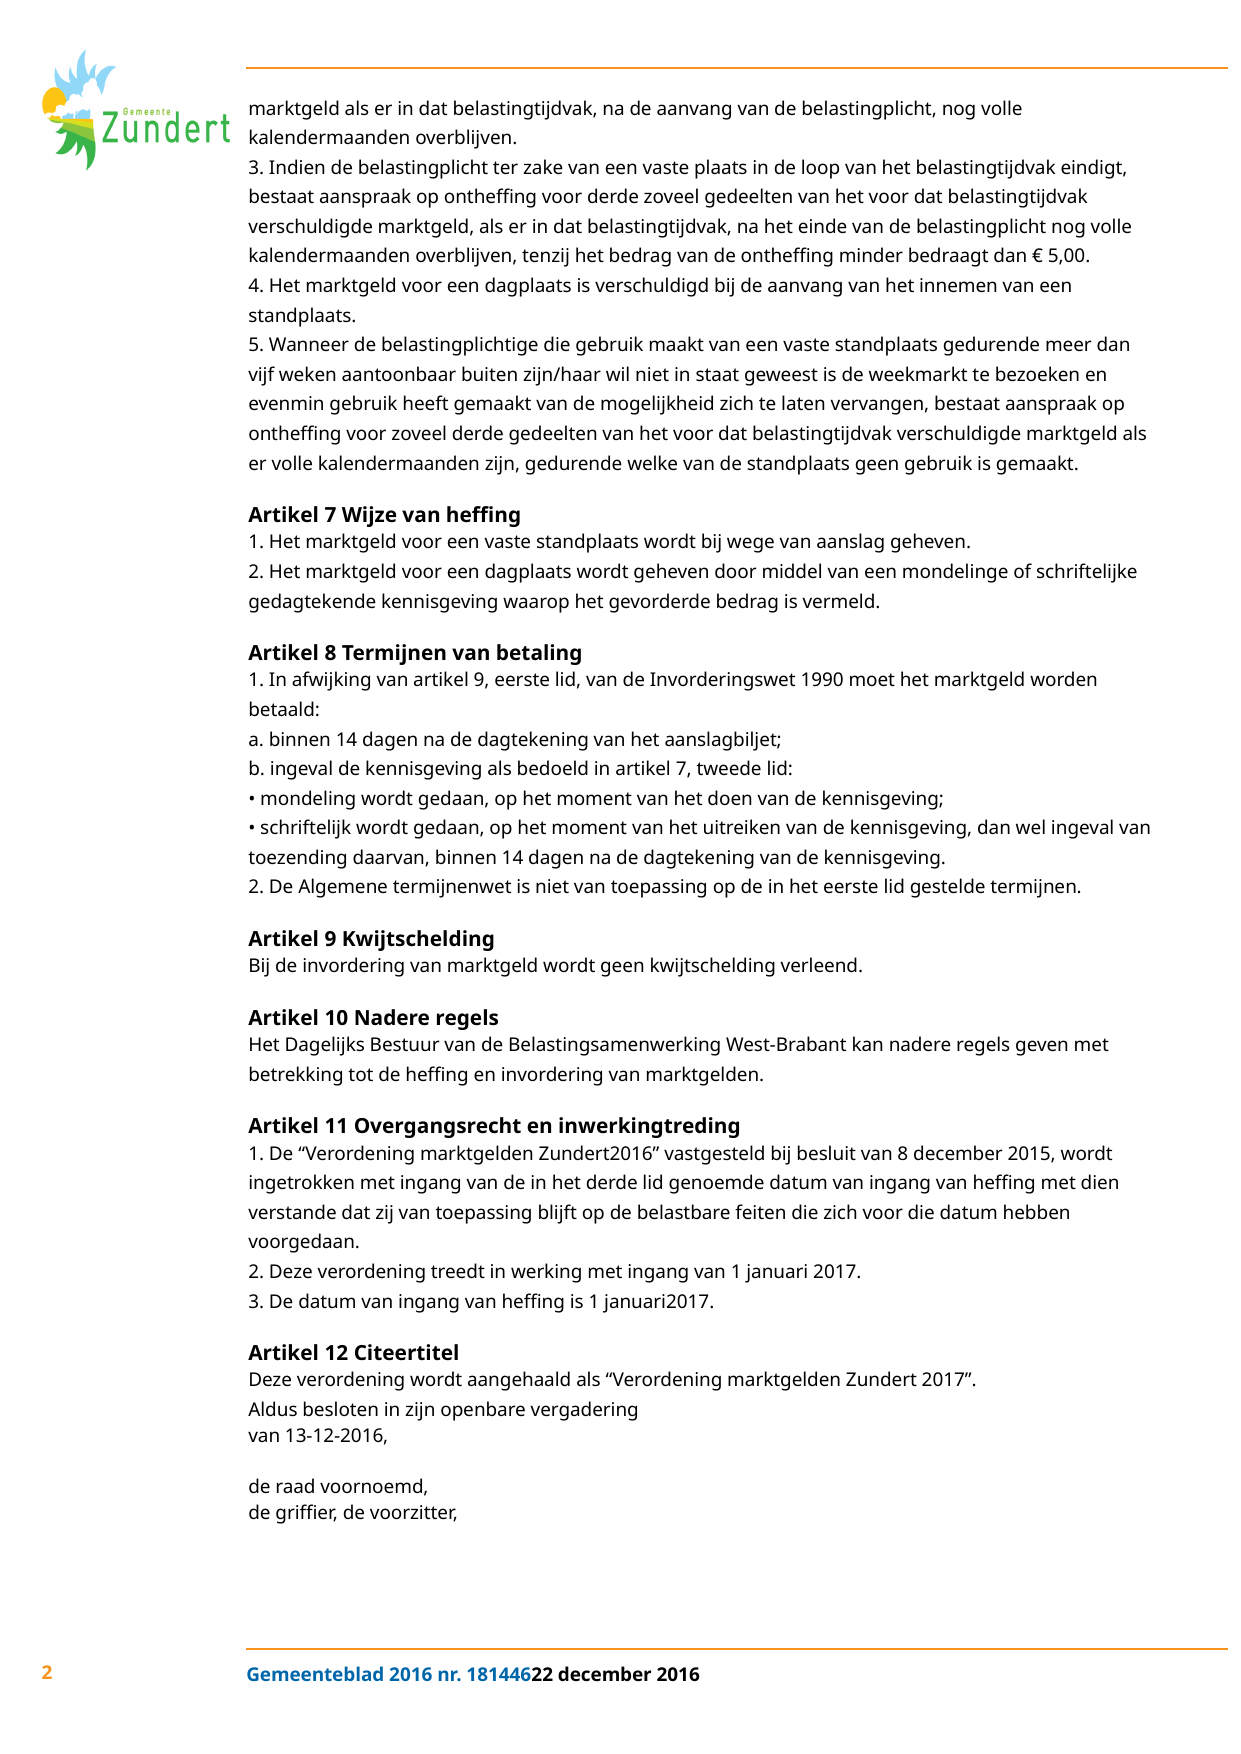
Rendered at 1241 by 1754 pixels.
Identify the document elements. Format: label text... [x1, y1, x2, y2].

text de raad voornoemd, [248, 1473, 1152, 1499]
text Artikel 11 Overgangsrecht en inwerkingtreding [248, 1111, 1152, 1140]
picture [41, 47, 231, 172]
text Artikel 9 Kwijtschelding [248, 924, 1152, 953]
text • mondeling wordt gedaan, op het moment van het doen van de kennisgeving; [248, 785, 1152, 811]
text 5. Wanneer de belastingplichtige die gebruik maakt van een vaste standplaats gedurende meer dan vijf weken aantoonbaar buiten zijn/haar wil niet in staat geweest is de weekmarkt te bezoeken en evenmin gebruik heeft gemaakt van de mogelijkheid zich te laten vervangen, bestaat aanspraak op ontheffing voor zoveel derde gedeelten van het voor dat belastingtijdvak verschuldigde marktgeld als er volle kalendermaanden zijn, gedurende welke van de standplaats geen gebruik is gemaakt. [248, 331, 1152, 476]
text Artikel 10 Nadere regels [248, 1003, 1152, 1031]
text 1. Het marktgeld voor een vaste standplaats wordt bij wege van aanslag geheven. [248, 529, 1152, 554]
text 4. Het marktgeld voor een dagplaats is verschuldigd bij de aanvang van het innemen van een standplaats. [248, 272, 1152, 328]
text 3. De datum van ingang van heffing is 1 januari2017. [248, 1288, 1152, 1313]
text 2. Deze verordening treedt in werking met ingang van 1 januari 2017. [248, 1258, 1152, 1284]
text 1. In afwijking van artikel 9, eerste lid, van de Invorderingswet 1990 moet het marktgeld worden betaald: [248, 667, 1152, 722]
text b. ingeval de kennisgeving als bedoeld in artikel 7, tweede lid: [248, 755, 1152, 781]
text 1. De “Verordening marktgelden Zundert2016” vastgesteld bij besluit van 8 december 2015, wordt ingetrokken met ingang van de in het derde lid genoemde datum van ingang van heffing met dien verstande dat zij van toepassing blijft op de belastbare feiten die zich voor die datum hebben voorgedaan. [248, 1140, 1152, 1254]
text • schriftelijk wordt gedaan, op het moment van het uitreiken van de kennisgeving, dan wel ingeval van toezending daarvan, binnen 14 dagen na de dagtekening van de kennisgeving. [248, 814, 1152, 870]
text Artikel 12 Citeertitel [248, 1338, 1152, 1367]
text Het Dagelijks Bestuur van de Belastingsamenwerking West-Brabant kan nadere regels geven met betrekking tot de heffing en invordering van marktgelden. [248, 1031, 1152, 1087]
text 2. De Algemene termijnenwet is niet van toepassing op de in het eerste lid gestelde termijnen. [248, 874, 1152, 899]
text Bij de invordering van marktgeld wordt geen kwijtschelding verleend. [248, 953, 1152, 978]
text a. binnen 14 dagen na de dagtekening van het aanslagbiljet; [248, 726, 1152, 752]
text Artikel 8 Termijnen van betaling [248, 638, 1152, 667]
text marktgeld als er in dat belastingtijdvak, na de aanvang van de belastingplicht, nog volle kalendermaanden overblijven. [248, 95, 1152, 150]
text Aldus besloten in zijn openbare vergadering [248, 1396, 1152, 1422]
text de griffier, de voorzitter, [248, 1499, 1152, 1525]
text van 13-12-2016, [248, 1422, 1152, 1448]
text Artikel 7 Wijze van heffing [248, 500, 1152, 529]
text Deze verordening wordt aangehaald als “Verordening marktgelden Zundert 2017”. [248, 1367, 1152, 1392]
text 3. Indien de belastingplicht ter zake van een vaste plaats in de loop van het belastingtijdvak eindigt, bestaat aanspraak op ontheffing voor derde zoveel gedeelten van het voor dat belastingtijdvak verschuldigde marktgeld, als er in dat belastingtijdvak, na het einde van de belastingplicht nog volle kalendermaanden overblijven, tenzij het bedrag van de ontheffing minder bedraagt dan € 5,00. [248, 154, 1152, 268]
text 2. Het marktgeld voor een dagplaats wordt geheven door middel van een mondelinge of schriftelijke gedagtekende kennisgeving waarop het gevorderde bedrag is vermeld. [248, 558, 1152, 613]
